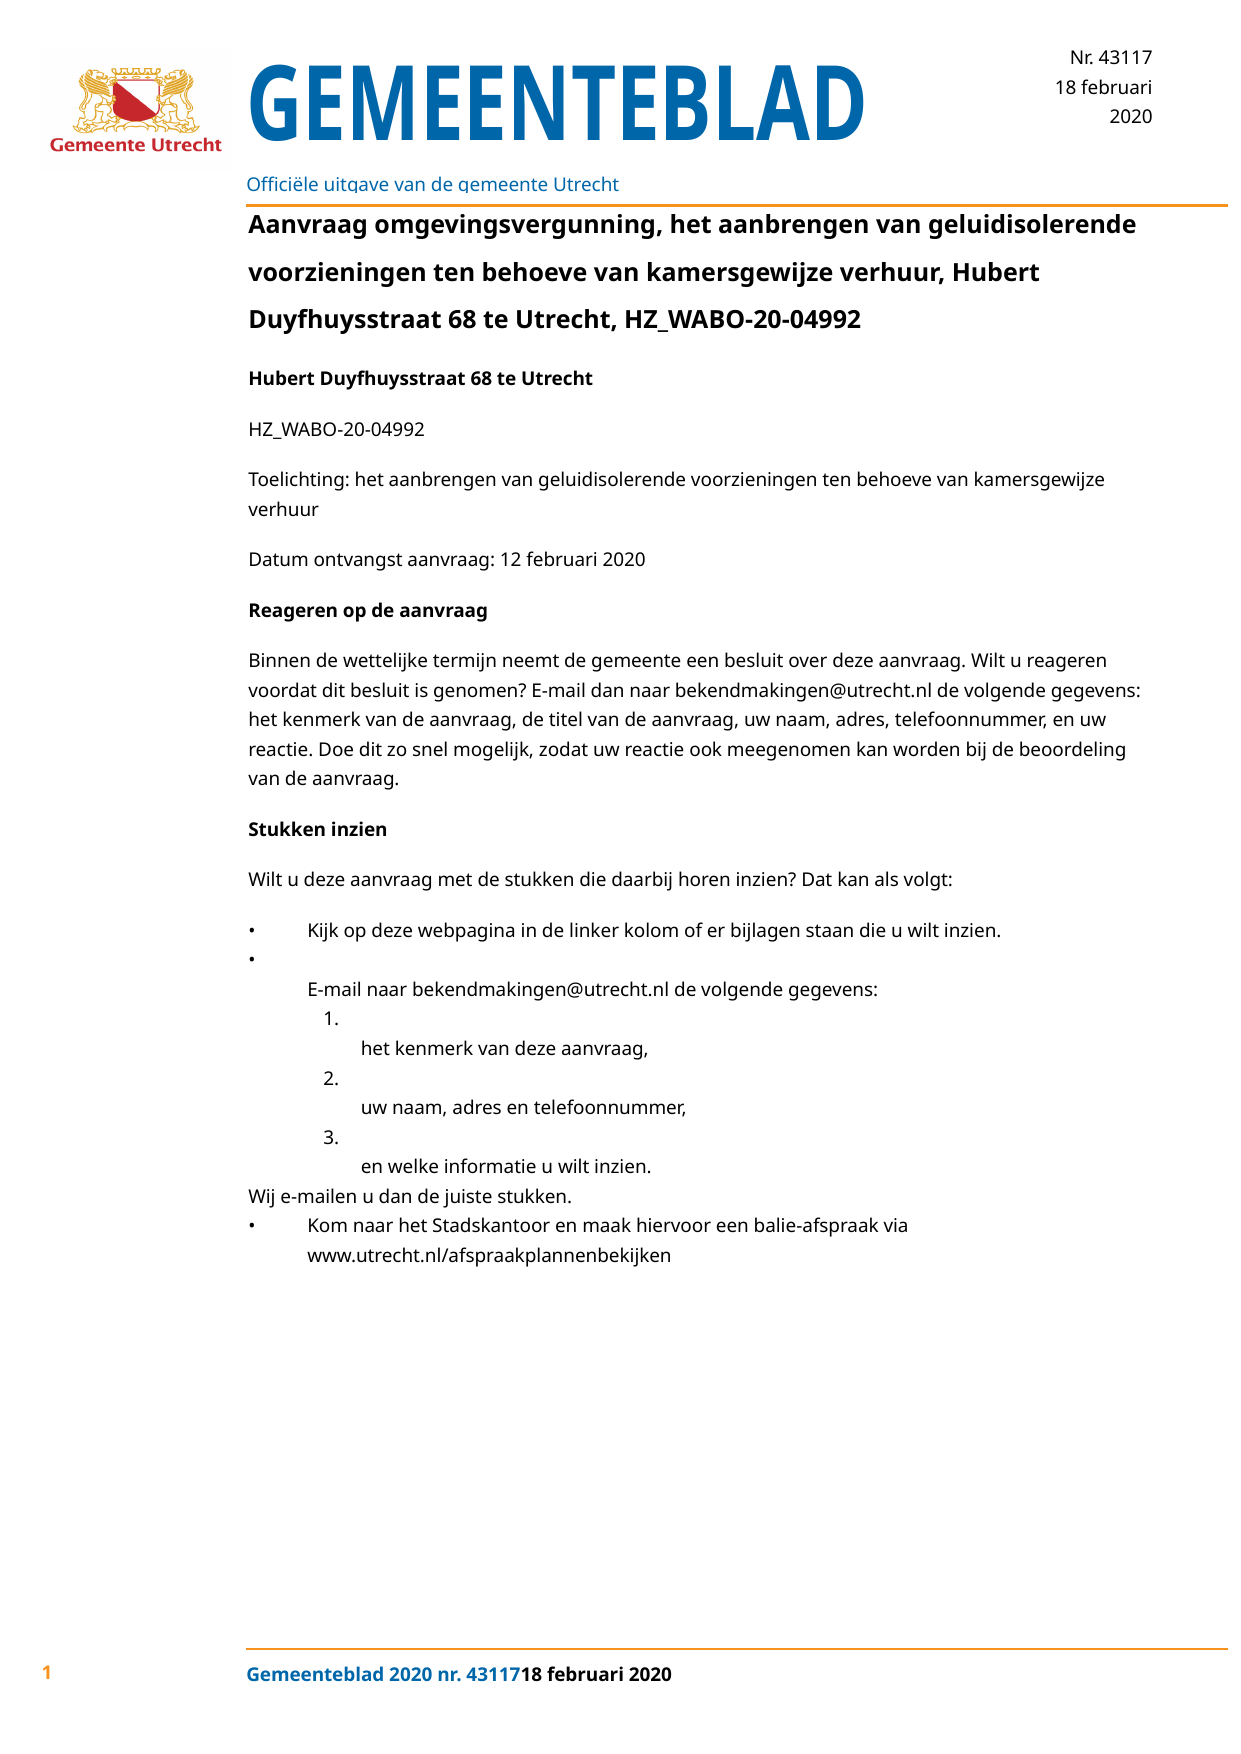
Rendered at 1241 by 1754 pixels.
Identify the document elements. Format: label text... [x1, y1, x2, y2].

text Aanvraag omgevingsvergunning, het aanbrengen van geluidisolerende voorzieningen ten behoeve van kamersgewijze verhuur, Hubert Duyfhuysstraat 68 te Utrecht, HZ_WABO-20-04992 [248, 207, 1152, 336]
list Kijk op deze webpagina in de linker kolom of er bijlagen staan die u wilt inzien. [248, 917, 1152, 942]
text Toelichting: het aanbrengen van geluidisolerende voorzieningen ten behoeve van kamersgewijze verhuur [248, 466, 1152, 522]
list E-mail naar bekendmakingen@utrecht.nl de volgende gegevens: [248, 976, 1152, 1002]
text Stukken inzien [248, 816, 1152, 842]
list Kom naar het Stadskantoor en maak hiervoor een balie-afspraak via www.utrecht.nl/afspraakplannenbekijken [248, 1213, 1152, 1268]
picture [41, 47, 231, 172]
text Hubert Duyfhuysstraat 68 te Utrecht [248, 366, 1152, 391]
list uw naam, adres en telefoonnummer, [323, 1094, 1152, 1120]
text HZ_WABO-20-04992 [248, 416, 1152, 442]
text Wilt u deze aanvraag met de stukken die daarbij horen inzien? Dat kan als volgt: [248, 866, 1152, 892]
text Reageren op de aanvraag [248, 597, 1152, 622]
text Datum ontvangst aanvraag: 12 februari 2020 [248, 546, 1152, 572]
list het kenmerk van deze aanvraag, [323, 1035, 1152, 1061]
list en welke informatie u wilt inzien. [323, 1153, 1152, 1179]
text Binnen de wettelijke termijn neemt de gemeente een besluit over deze aanvraag. Wilt u reageren voordat dit besluit is genomen? E-mail dan naar bekendmakingen@utrecht.nl de volgende gegevens: het kenmerk van de aanvraag, de titel van de aanvraag, uw naam, adres, telefoonnummer, en uw reactie. Doe dit zo snel mogelijk, zodat uw reactie ook meegenomen kan worden bij de beoordeling van de aanvraag. [248, 647, 1152, 791]
text Wij e-mailen u dan de juiste stukken. [248, 1183, 1152, 1209]
